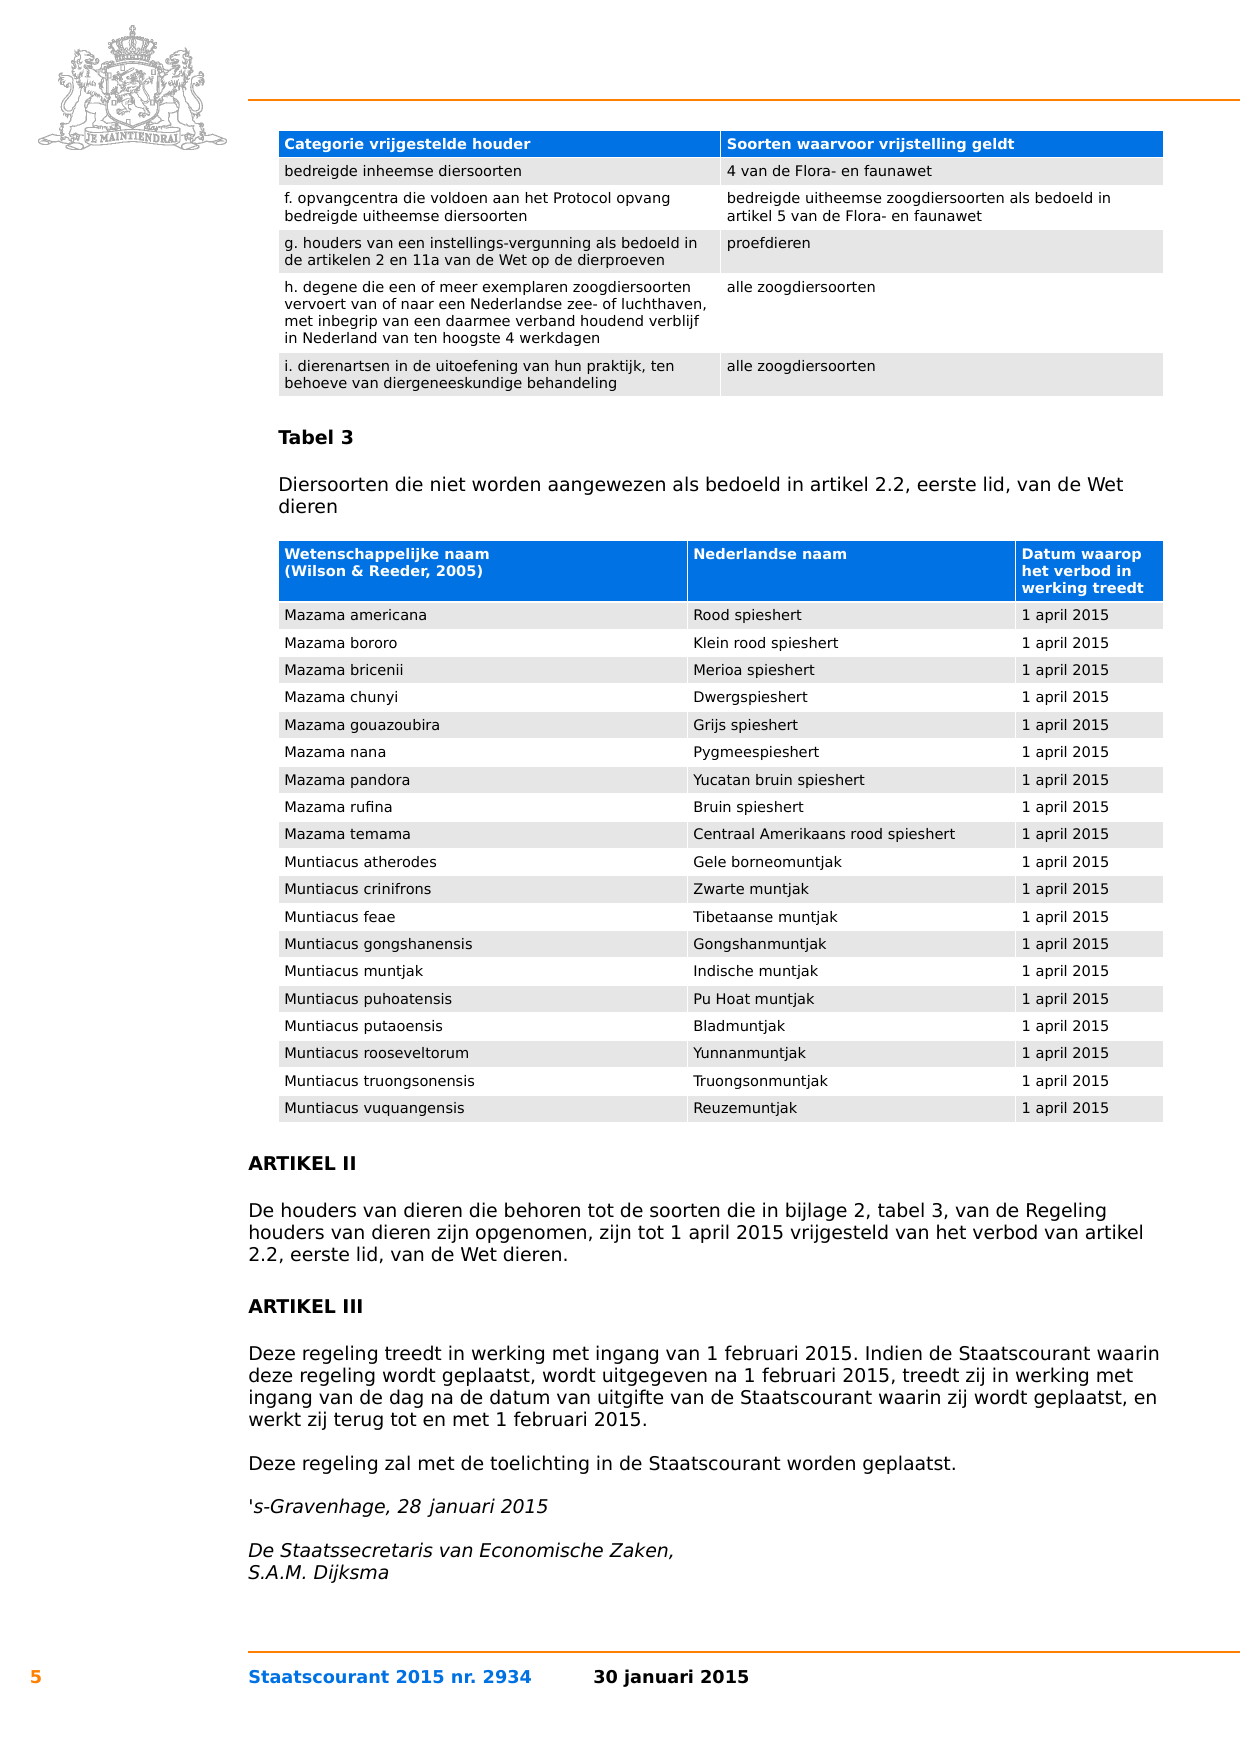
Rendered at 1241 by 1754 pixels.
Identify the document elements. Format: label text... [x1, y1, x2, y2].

table_cell Muntiacus muntjak [279, 959, 687, 985]
table_cell bedreigde uitheemse zoogdiersoorten als bedoeld in artikel 5 van de Flora- en faunawet [721, 186, 1163, 229]
table_cell Mazama americana [279, 603, 687, 629]
table_cell 1 april 2015 [1016, 630, 1163, 656]
table_cell 1 april 2015 [1016, 822, 1163, 848]
table_cell 1 april 2015 [1016, 1041, 1163, 1067]
table_cell f. opvangcentra die voldoen aan het Protocol opvang bedreigde uitheemse diersoorten [279, 186, 720, 229]
table_cell Reuzemuntjak [688, 1096, 1015, 1122]
table_cell 1 april 2015 [1016, 603, 1163, 629]
picture [38, 25, 227, 150]
table_cell Muntiacus vuquangensis [279, 1096, 687, 1122]
table_cell g. houders van een instellings-vergunning als bedoeld in de artikelen 2 en 11a van de Wet op de dierproeven [279, 230, 720, 273]
table_cell Klein rood spieshert [688, 630, 1015, 656]
table_cell 1 april 2015 [1016, 986, 1163, 1012]
table_cell 1 april 2015 [1016, 931, 1163, 957]
text De houders van dieren die behoren tot de soorten die in bijlage 2, tabel 3, van de Regeling houders van dieren zijn opgenomen, zijn tot 1 april 2015 vrijgesteld van het verbod van artikel 2.2, eerste lid, van de Wet dieren. [248, 1200, 1163, 1266]
table_cell 1 april 2015 [1016, 685, 1163, 711]
table_cell alle zoogdiersoorten [721, 275, 1163, 352]
table_cell Gongshanmuntjak [688, 931, 1015, 957]
table_cell Mazama nana [279, 739, 687, 766]
table_cell Mazama bricenii [279, 657, 687, 683]
table_cell Tibetaanse muntjak [688, 904, 1015, 930]
subtitle ARTIKEL III [248, 1296, 1163, 1318]
table_cell 1 april 2015 [1016, 794, 1163, 821]
text 's-Gravenhage, 28 januari 2015 [248, 1496, 1163, 1518]
table_cell Yucatan bruin spieshert [688, 767, 1015, 793]
text Deze regeling treedt in werking met ingang van 1 februari 2015. Indien de Staatscourant waarin deze regeling wordt geplaatst, wordt uitgegeven na 1 februari 2015, treedt zij in werking met ingang van de dag na de datum van uitgifte van de Staatscourant waarin zij wordt geplaatst, en werkt zij terug tot en met 1 februari 2015. [248, 1343, 1163, 1431]
table_cell Mazama rufina [279, 794, 687, 821]
table_cell 1 april 2015 [1016, 959, 1163, 985]
table_cell Pu Hoat muntjak [688, 986, 1015, 1012]
subtitle Tabel 3 [278, 427, 1163, 449]
table_cell Rood spieshert [688, 603, 1015, 629]
table_cell 1 april 2015 [1016, 739, 1163, 766]
table_cell Muntiacus atherodes [279, 849, 687, 875]
table_cell Muntiacus puhoatensis [279, 986, 687, 1012]
table_header Datum waarop het verbod in werking treedt [1016, 541, 1163, 601]
table_cell Muntiacus feae [279, 904, 687, 930]
table_cell 1 april 2015 [1016, 1068, 1163, 1094]
table_cell h. degene die een of meer exemplaren zoogdiersoorten vervoert van of naar een Nederlandse zee- of luchthaven, met inbegrip van een daarmee verband houdend verblijf in Nederland van ten hoogste 4 werkdagen [279, 275, 720, 352]
table_cell Yunnanmuntjak [688, 1041, 1015, 1067]
table_cell 1 april 2015 [1016, 712, 1163, 738]
table_cell Merioa spieshert [688, 657, 1015, 683]
text Deze regeling zal met de toelichting in de Staatscourant worden geplaatst. [248, 1453, 1163, 1474]
table_cell bedreigde inheemse diersoorten [279, 158, 720, 185]
table_cell 1 april 2015 [1016, 1013, 1163, 1040]
table_cell Dwergspieshert [688, 685, 1015, 711]
table_cell proefdieren [721, 230, 1163, 273]
table_cell i. dierenartsen in de uitoefening van hun praktijk, ten behoeve van diergeneeskundige behandeling [279, 353, 720, 396]
subtitle ARTIKEL II [248, 1153, 1163, 1175]
table_cell Muntiacus putaoensis [279, 1013, 687, 1040]
table_cell Pygmeespieshert [688, 739, 1015, 766]
table_cell Bladmuntjak [688, 1013, 1015, 1040]
table_cell 1 april 2015 [1016, 1096, 1163, 1122]
table_cell Grijs spieshert [688, 712, 1015, 738]
table_cell Centraal Amerikaans rood spieshert [688, 822, 1015, 848]
table_cell Indische muntjak [688, 959, 1015, 985]
table_cell Truongsonmuntjak [688, 1068, 1015, 1094]
text De Staatssecretaris van Economische Zaken, S.A.M. Dijksma [248, 1540, 1163, 1584]
table_cell 1 april 2015 [1016, 767, 1163, 793]
table_cell Zwarte muntjak [688, 876, 1015, 903]
table_header Nederlandse naam [688, 541, 1015, 601]
table_cell Bruin spieshert [688, 794, 1015, 821]
table_cell Muntiacus crinifrons [279, 876, 687, 903]
text Diersoorten die niet worden aangewezen als bedoeld in artikel 2.2, eerste lid, van de Wet dieren [278, 474, 1163, 518]
table_cell Muntiacus gongshanensis [279, 931, 687, 957]
table_cell 1 april 2015 [1016, 849, 1163, 875]
table_cell alle zoogdiersoorten [721, 353, 1163, 396]
table_cell 1 april 2015 [1016, 904, 1163, 930]
table_cell Gele borneomuntjak [688, 849, 1015, 875]
table_header Wetenschappelijke naam (Wilson & Reeder, 2005) [279, 541, 687, 601]
table_cell 4 van de Flora- en faunawet [721, 158, 1163, 185]
table_cell Mazama temama [279, 822, 687, 848]
table_cell Mazama bororo [279, 630, 687, 656]
table_cell Muntiacus truongsonensis [279, 1068, 687, 1094]
table_cell Muntiacus rooseveltorum [279, 1041, 687, 1067]
table_header Soorten waarvoor vrijstelling geldt [721, 131, 1163, 157]
table_cell 1 april 2015 [1016, 876, 1163, 903]
table_cell Mazama chunyi [279, 685, 687, 711]
table_cell Mazama pandora [279, 767, 687, 793]
table_header Categorie vrijgestelde houder [279, 131, 720, 157]
table_cell 1 april 2015 [1016, 657, 1163, 683]
table_cell Mazama gouazoubira [279, 712, 687, 738]
